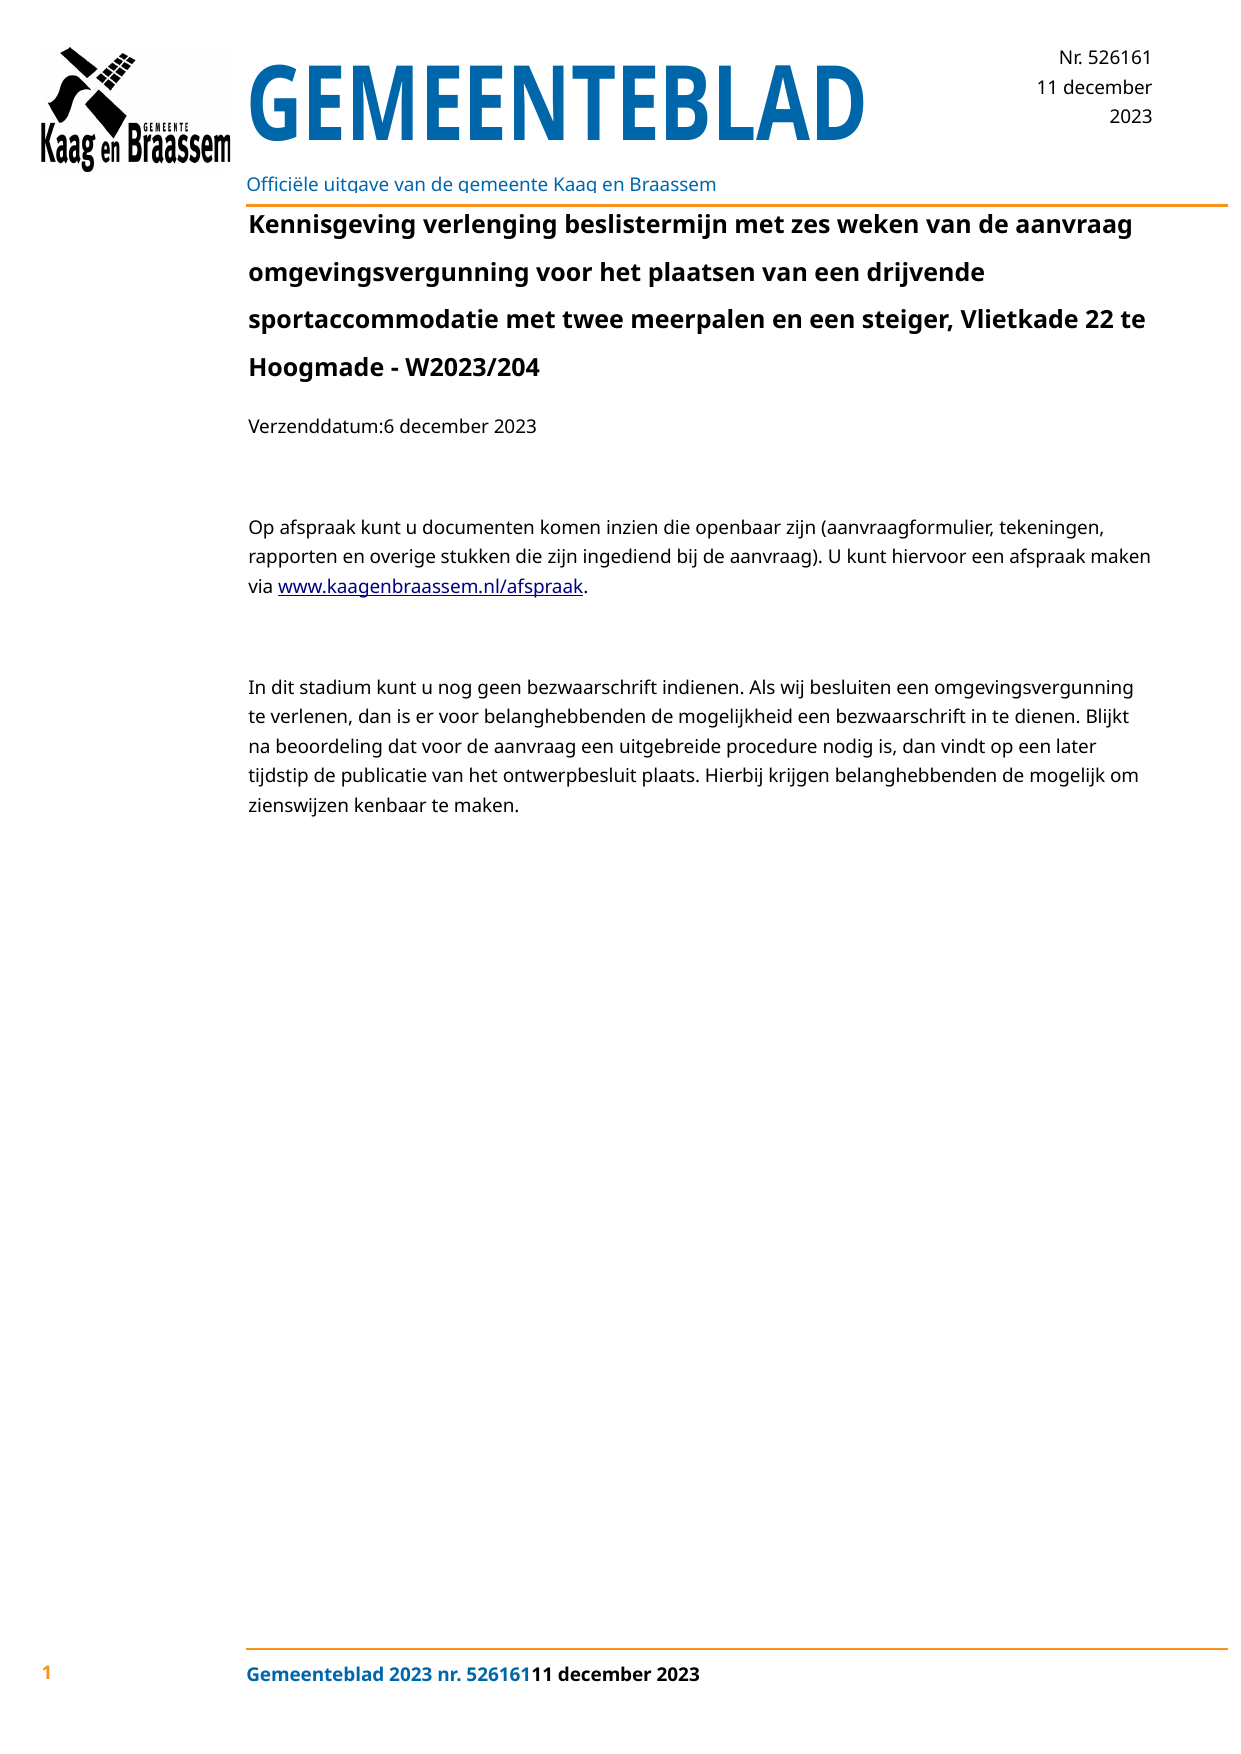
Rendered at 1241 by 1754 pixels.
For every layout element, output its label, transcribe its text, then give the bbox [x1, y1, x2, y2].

text Kennisgeving verlenging beslistermijn met zes weken van de aanvraag omgevingsvergunning voor het plaatsen van een drijvende sportaccommodatie met twee meerpalen en een steiger, Vlietkade 22 te Hoogmade - W2023/204 [248, 207, 1152, 384]
picture [41, 47, 231, 172]
text Op afspraak kunt u documenten komen inzien die openbaar zijn (aanvraagformulier, tekeningen, rapporten en overige stukken die zijn ingediend bij de aanvraag). U kunt hiervoor een afspraak maken via www.kaagenbraassem.nl/afspraak. [248, 514, 1152, 599]
text Verzenddatum:6 december 2023 [248, 413, 1152, 439]
text In dit stadium kunt u nog geen bezwaarschrift indienen. Als wij besluiten een omgevingsvergunning te verlenen, dan is er voor belanghebbenden de mogelijkheid een bezwaarschrift in te dienen. Blijkt na beoordeling dat voor de aanvraag een uitgebreide procedure nodig is, dan vindt op een later tijdstip de publicatie van het ontwerpbesluit plaats. Hierbij krijgen belanghebbenden de mogelijk om zienswijzen kenbaar te maken. [248, 674, 1152, 818]
